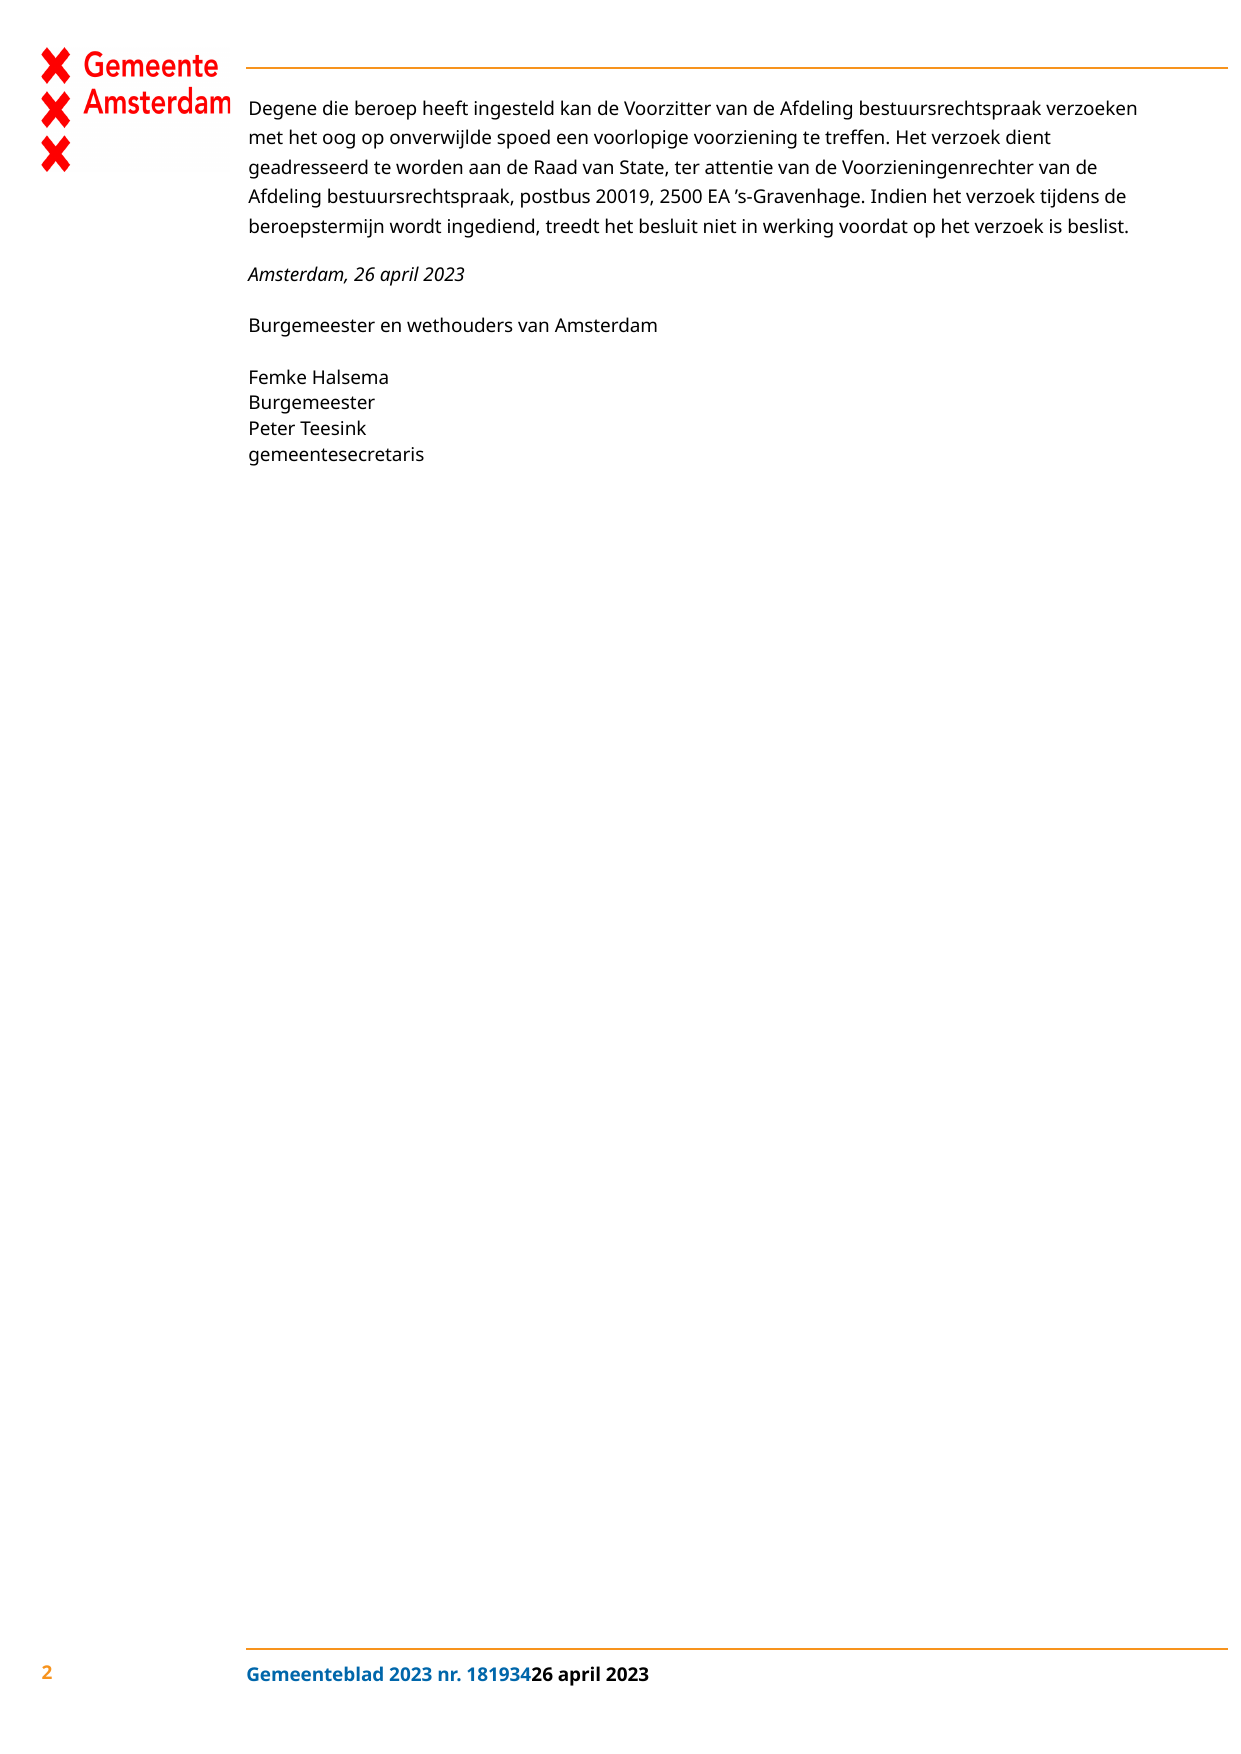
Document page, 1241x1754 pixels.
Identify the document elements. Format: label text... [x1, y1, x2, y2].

text Burgemeester en wethouders van Amsterdam [248, 312, 1152, 338]
text gemeentesecretaris [248, 441, 1152, 467]
text Amsterdam, 26 april 2023 [248, 261, 1152, 287]
text Degene die beroep heeft ingesteld kan de Voorzitter van de Afdeling bestuursrechtspraak verzoeken met het oog op onverwijlde spoed een voorlopige voorziening te treffen. Het verzoek dient geadresseerd te worden aan de Raad van State, ter attentie van de Voorzieningenrechter van de Afdeling bestuursrechtspraak, postbus 20019, 2500 EA ’s-Gravenhage. Indien het verzoek tijdens de beroepstermijn wordt ingediend, treedt het besluit niet in werking voordat op het verzoek is beslist. [248, 95, 1152, 239]
picture [41, 47, 231, 172]
text Burgemeester [248, 389, 1152, 415]
text Femke Halsema [248, 364, 1152, 389]
text Peter Teesink [248, 415, 1152, 441]
